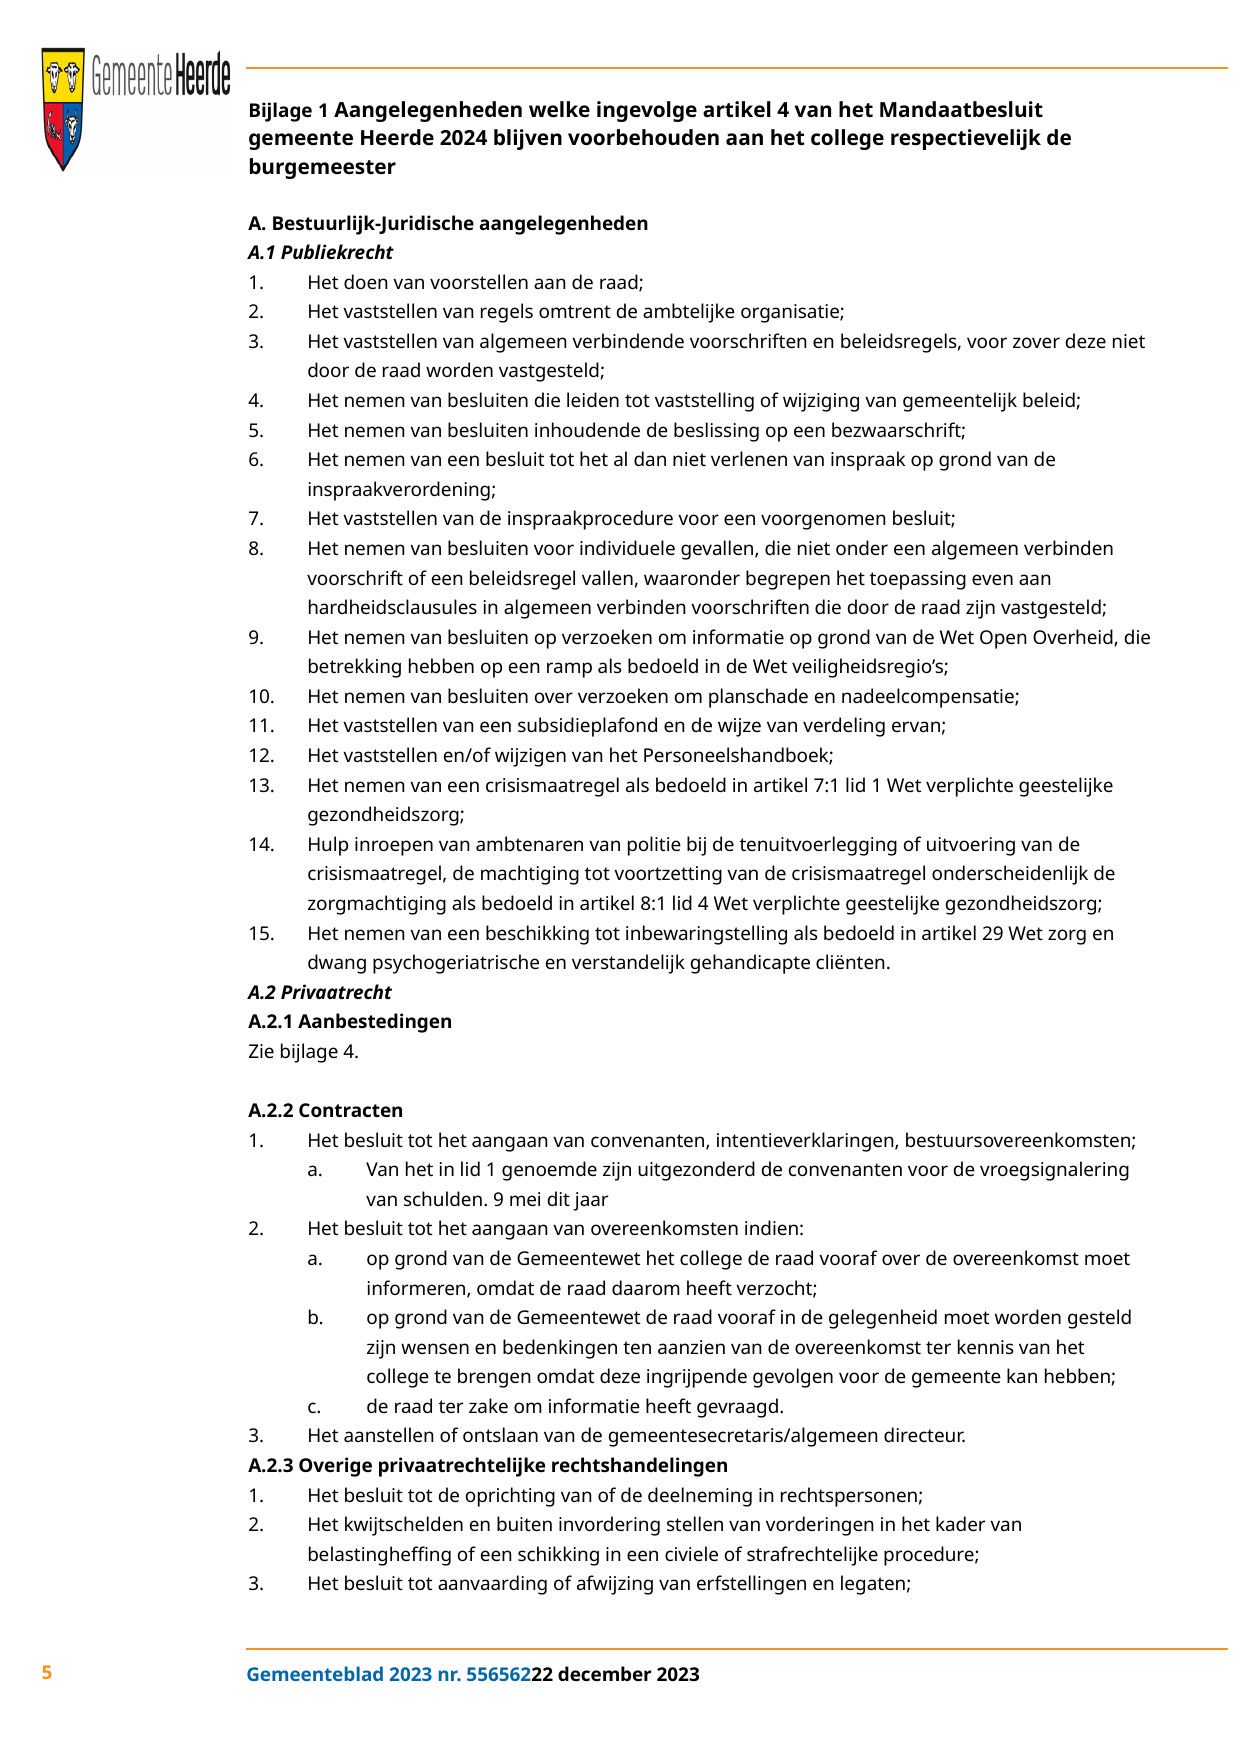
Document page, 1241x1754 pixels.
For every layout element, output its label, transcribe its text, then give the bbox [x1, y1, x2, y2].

list Het aanstellen of ontslaan van de gemeentesecretaris/algemeen directeur. [248, 1423, 1152, 1448]
list Het nemen van een crisismaatregel als bedoeld in artikel 7:1 lid 1 Wet verplichte geestelijke gezondheidszorg; [248, 772, 1152, 827]
text Bijlage 1 Aangelegenheden welke ingevolge artikel 4 van het Mandaatbesluit gemeente Heerde 2024 blijven voorbehouden aan het college respectievelijk de burgemeester [248, 95, 1152, 180]
list Hulp inroepen van ambtenaren van politie bij de tenuitvoerlegging of uitvoering van de crisismaatregel, de machtiging tot voortzetting van de crisismaatregel onderscheidenlijk de zorgmachtiging als bedoeld in artikel 8:1 lid 4 Wet verplichte geestelijke gezondheidszorg; [248, 831, 1152, 916]
list de raad ter zake om informatie heeft gevraagd. [307, 1393, 1152, 1419]
list op grond van de Gemeentewet het college de raad vooraf over de overeenkomst moet informeren, omdat de raad daarom heeft verzocht; [307, 1245, 1152, 1301]
list Het nemen van besluiten voor individuele gevallen, die niet onder een algemeen verbinden voorschrift of een beleidsregel vallen, waaronder begrepen het toepassing even aan hardheidsclausules in algemeen verbinden voorschriften die door de raad zijn vastgesteld; [248, 535, 1152, 620]
list Het nemen van besluiten op verzoeken om informatie op grond van de Wet Open Overheid, die betrekking hebben op een ramp als bedoeld in de Wet veiligheidsregio’s; [248, 624, 1152, 679]
list Het vaststellen en/of wijzigen van het Personeelshandboek; [248, 742, 1152, 768]
list Het vaststellen van een subsidieplafond en de wijze van verdeling ervan; [248, 713, 1152, 738]
list Het vaststellen van de inspraakprocedure voor een voorgenomen besluit; [248, 506, 1152, 531]
list Het nemen van besluiten die leiden tot vaststelling of wijziging van gemeentelijk beleid; [248, 387, 1152, 413]
text A.2.2 Contracten [248, 1097, 1152, 1123]
list Het vaststellen van algemeen verbindende voorschriften en beleidsregels, voor zover deze niet door de raad worden vastgesteld; [248, 328, 1152, 383]
list Het nemen van besluiten inhoudende de beslissing op een bezwaarschrift; [248, 417, 1152, 443]
list Het nemen van een beschikking tot inbewaringstelling als bedoeld in artikel 29 Wet zorg en dwang psychogeriatrische en verstandelijk gehandicapte cliënten. [248, 920, 1152, 975]
list Het doen van voorstellen aan de raad; [248, 269, 1152, 295]
list Het besluit tot het aangaan van convenanten, intentieverklaringen, bestuursovereenkomsten; [248, 1127, 1152, 1153]
list op grond van de Gemeentewet de raad vooraf in de gelegenheid moet worden gesteld zijn wensen en bedenkingen ten aanzien van de overeenkomst ter kennis van het college te brengen omdat deze ingrijpende gevolgen voor de gemeente kan hebben; [307, 1304, 1152, 1389]
text A.2.1 Aanbestedingen [248, 1008, 1152, 1034]
list Het vaststellen van regels omtrent de ambtelijke organisatie; [248, 298, 1152, 324]
list Het besluit tot het aangaan van overeenkomsten indien: [248, 1216, 1152, 1241]
list Het besluit tot aanvaarding of afwijzing van erfstellingen en legaten; [248, 1571, 1152, 1596]
text A.2 Privaatrecht [248, 979, 1152, 1005]
list Het kwijtschelden en buiten invordering stellen van vorderingen in het kader van belastingheffing of een schikking in een civiele of strafrechtelijke procedure; [248, 1511, 1152, 1567]
list Het nemen van besluiten over verzoeken om planschade en nadeelcompensatie; [248, 683, 1152, 709]
picture [41, 47, 231, 172]
list Het nemen van een besluit tot het al dan niet verlenen van inspraak op grond van de inspraakverordening; [248, 446, 1152, 502]
text A.1 Publiekrecht [248, 239, 1152, 265]
text Zie bijlage 4. [248, 1038, 1152, 1064]
text A.2.3 Overige privaatrechtelijke rechtshandelingen [248, 1452, 1152, 1478]
list Van het in lid 1 genoemde zijn uitgezonderd de convenanten voor de vroegsignalering van schulden. 9 mei dit jaar [307, 1156, 1152, 1212]
list Het besluit tot de oprichting van of de deelneming in rechtspersonen; [248, 1482, 1152, 1508]
text A. Bestuurlijk-Juridische aangelegenheden [248, 210, 1152, 236]
